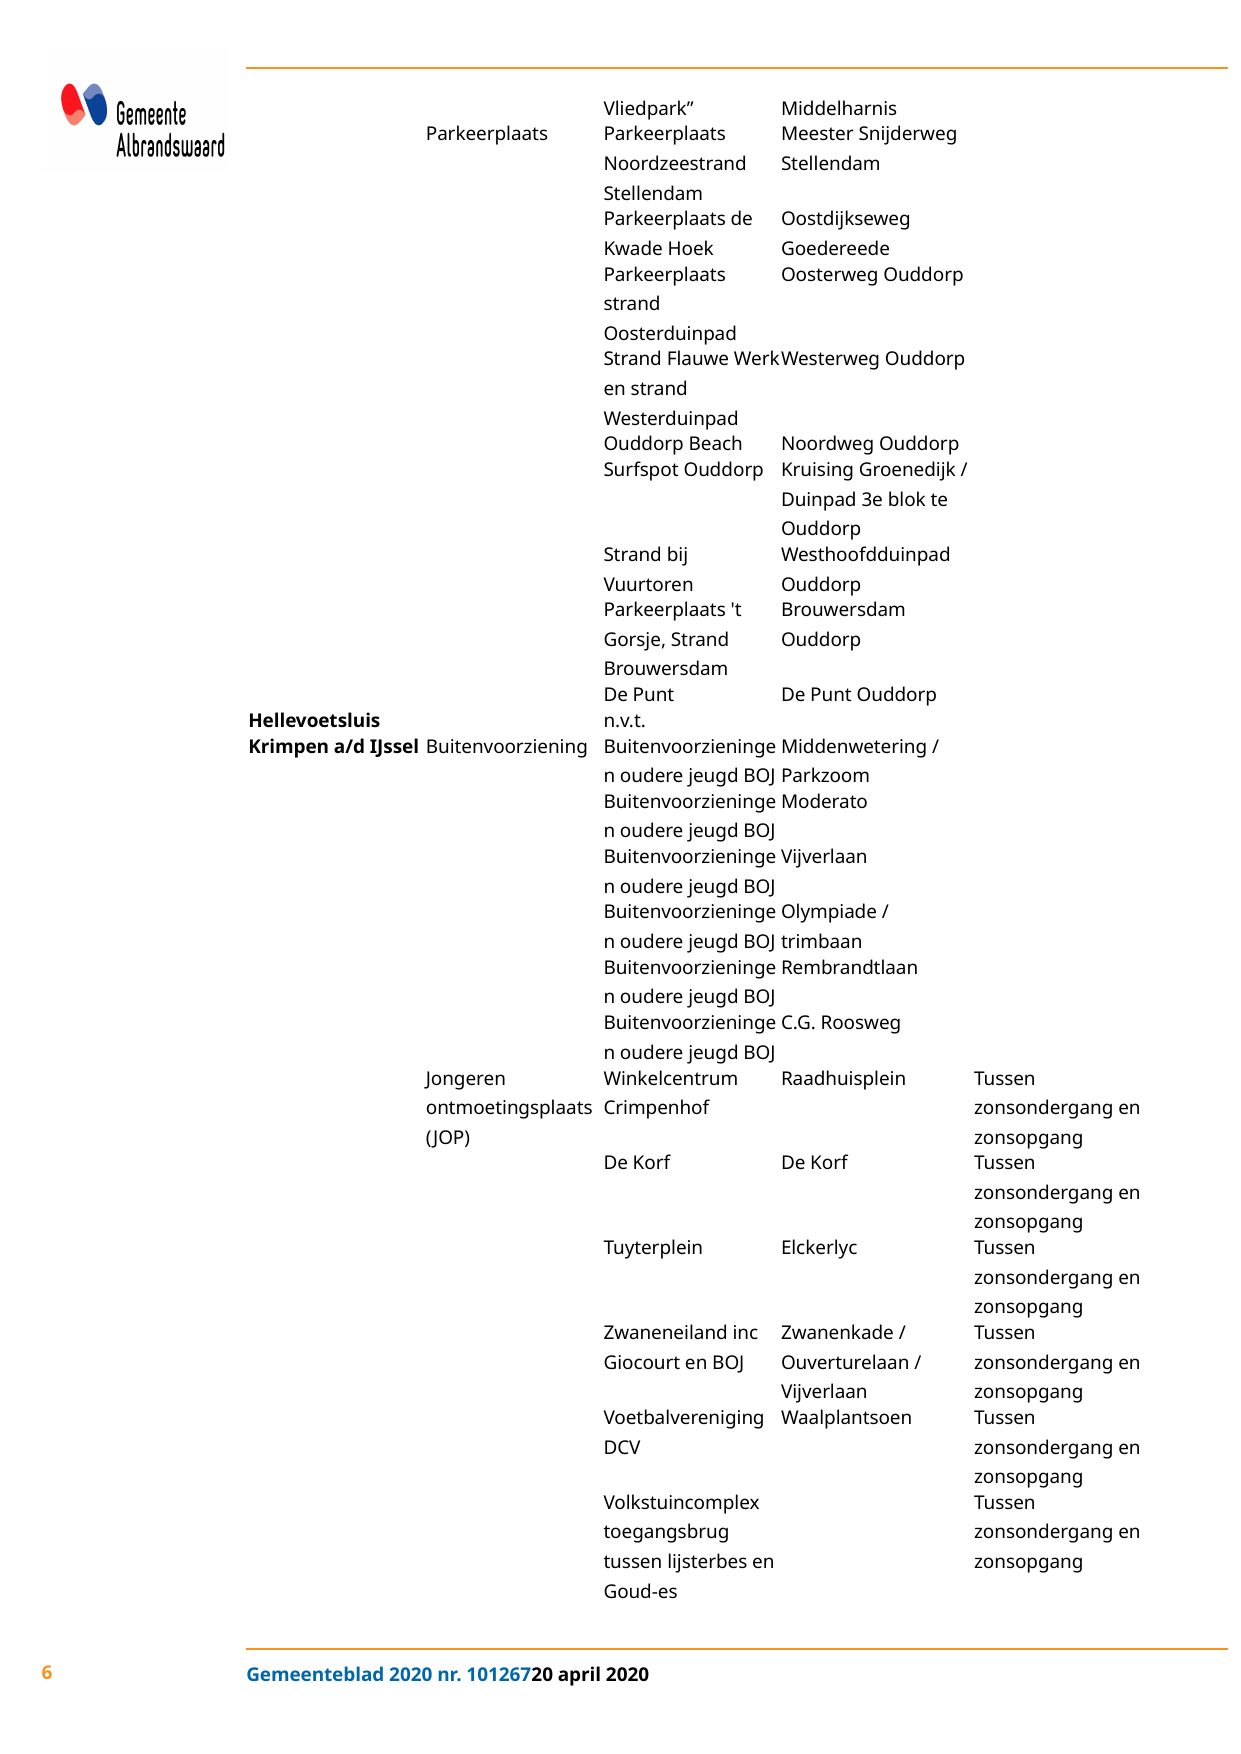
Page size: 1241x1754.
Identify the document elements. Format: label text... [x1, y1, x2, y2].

table_cell [974, 431, 1152, 456]
table_cell Hellevoetsluis [248, 707, 426, 733]
table_cell Olympiade / trimbaan [781, 899, 974, 954]
table_cell De Punt Ouddorp [781, 681, 974, 707]
table_cell Jongeren ontmoetingsplaats (JOP) [426, 1065, 603, 1604]
table_cell De Punt [603, 681, 781, 707]
table_cell Tussen zonsondergang en zonsopgang [974, 1235, 1152, 1319]
table_cell Middenwetering / Parkzoom [781, 733, 974, 788]
table_cell Tussen zonsondergang en zonsopgang [974, 1150, 1152, 1234]
table_cell Buitenvoorzieningen oudere jeugd BOJ [603, 954, 781, 1009]
table_cell [781, 1489, 974, 1604]
table_cell Parkeerplaats [426, 121, 603, 707]
table_cell Parkeerplaats de Kwade Hoek [603, 205, 781, 261]
table_cell Zwaneneiland inc Giocourt en BOJ [603, 1319, 781, 1404]
table_cell n.v.t. [603, 707, 781, 733]
table_cell [974, 681, 1152, 707]
table_cell Tussen zonsondergang en zonsopgang [974, 1319, 1152, 1404]
table_cell Buitenvoorzieningen oudere jeugd BOJ [603, 733, 781, 788]
table_cell [974, 541, 1152, 596]
table_cell [974, 95, 1152, 121]
table_cell Vijverlaan [781, 844, 974, 899]
table_cell Westhoofdduinpad Ouddorp [781, 541, 974, 596]
table_cell Strand bij Vuurtoren [603, 541, 781, 596]
table_cell Winkelcentrum Crimpenhof [603, 1065, 781, 1149]
table_cell Buitenvoorzieningen oudere jeugd BOJ [603, 844, 781, 899]
table_cell [974, 788, 1152, 843]
table_cell [974, 596, 1152, 681]
table_cell Elckerlyc [781, 1235, 974, 1319]
table_cell [974, 456, 1152, 541]
table_cell Ouddorp Beach [603, 431, 781, 456]
table_cell [974, 121, 1152, 205]
table_cell Tussen zonsondergang en zonsopgang [974, 1404, 1152, 1489]
table_cell Moderato [781, 788, 974, 843]
table_cell C.G. Roosweg [781, 1009, 974, 1065]
table_cell Kruising Groenedijk / Duinpad 3e blok te Ouddorp [781, 456, 974, 541]
table_cell Buitenvoorziening [426, 733, 603, 1065]
table_cell Westerweg Ouddorp [781, 346, 974, 431]
table_cell Tussen zonsondergang en zonsopgang [974, 1065, 1152, 1149]
table_cell [974, 346, 1152, 431]
table_cell De Korf [603, 1150, 781, 1234]
table_cell Parkeerplaats Noordzeestrand Stellendam [603, 121, 781, 205]
table_cell Strand Flauwe Werk en strand Westerduinpad [603, 346, 781, 431]
table_cell Oostdijkseweg Goedereede [781, 205, 974, 261]
table_cell [974, 733, 1152, 788]
table_cell Oosterweg Ouddorp [781, 261, 974, 346]
table_cell [974, 1009, 1152, 1065]
table_cell Vliedpark” [603, 95, 781, 121]
table_cell Raadhuisplein [781, 1065, 974, 1149]
table_cell De Korf [781, 1150, 974, 1234]
table_cell Zwanenkade / Ouverturelaan / Vijverlaan [781, 1319, 974, 1404]
table_cell Rembrandtlaan [781, 954, 974, 1009]
table_cell [426, 95, 603, 121]
table_cell [974, 844, 1152, 899]
table_cell Tussen zonsondergang en zonsopgang [974, 1489, 1152, 1604]
table_cell [426, 707, 603, 733]
table_cell Waalplantsoen [781, 1404, 974, 1489]
table_cell [974, 205, 1152, 261]
table_cell [781, 707, 974, 733]
table_cell Surfspot Ouddorp [603, 456, 781, 541]
table_cell [974, 261, 1152, 346]
table_cell Krimpen a/d IJssel [248, 733, 426, 1604]
table_cell Brouwersdam Ouddorp [781, 596, 974, 681]
table_cell Middelharnis [781, 95, 974, 121]
table_cell Buitenvoorzieningen oudere jeugd BOJ [603, 899, 781, 954]
table_cell Buitenvoorzieningen oudere jeugd BOJ [603, 788, 781, 843]
table_cell Parkeerplaats 't Gorsje, Strand Brouwersdam [603, 596, 781, 681]
table_cell Buitenvoorzieningen oudere jeugd BOJ [603, 1009, 781, 1065]
table_cell Meester Snijderweg Stellendam [781, 121, 974, 205]
table_cell [248, 95, 426, 707]
table_cell [974, 954, 1152, 1009]
table_cell [974, 707, 1152, 733]
table_cell Tuyterplein [603, 1235, 781, 1319]
picture [41, 47, 231, 172]
table_cell Noordweg Ouddorp [781, 431, 974, 456]
table_cell Volkstuincomplex toegangsbrug tussen lijsterbes en Goud-es [603, 1489, 781, 1604]
table_cell [974, 899, 1152, 954]
table_cell Parkeerplaats strand Oosterduinpad [603, 261, 781, 346]
table_cell Voetbalvereniging DCV [603, 1404, 781, 1489]
